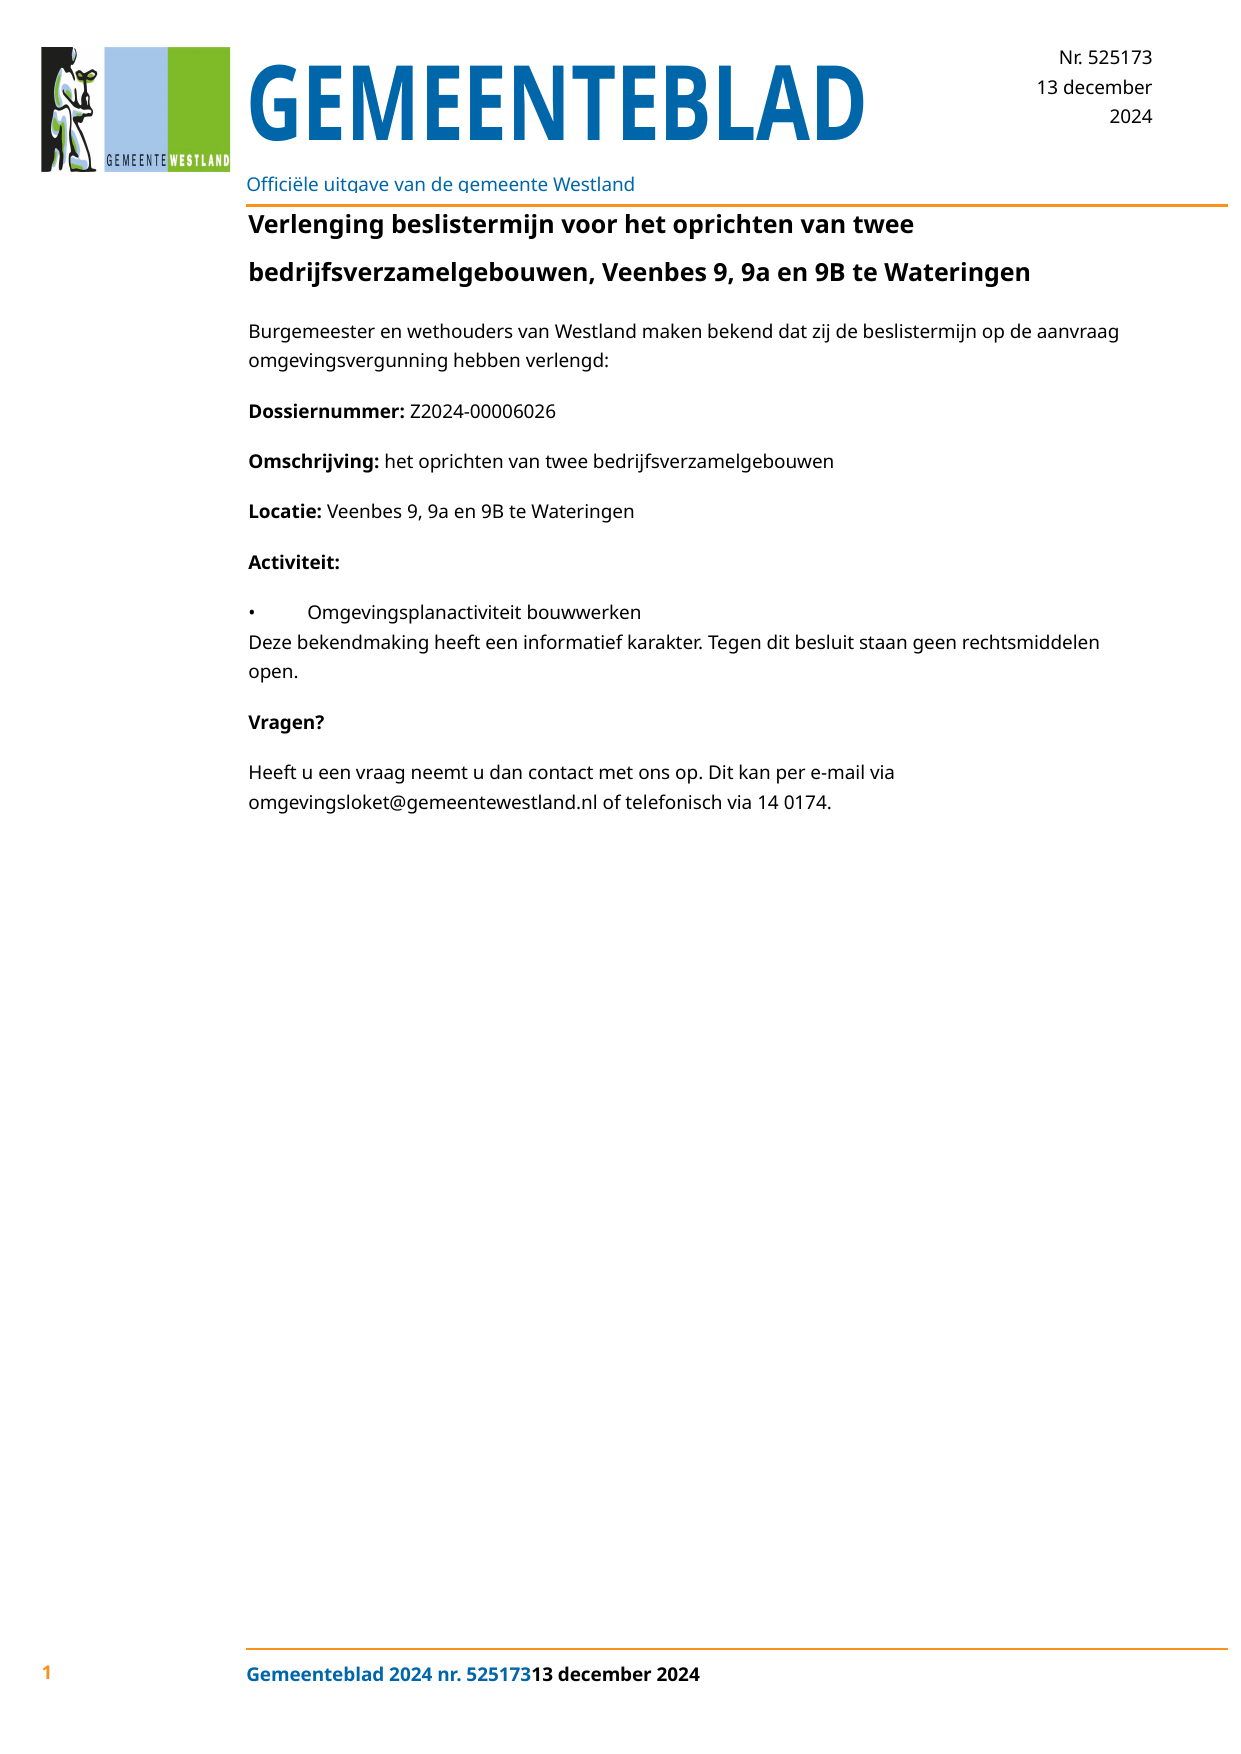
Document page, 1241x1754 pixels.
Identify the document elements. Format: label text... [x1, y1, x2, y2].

text Heeft u een vraag neemt u dan contact met ons op. Dit kan per e-mail via omgevingsloket@gemeentewestland.nl of telefonisch via 14 0174. [248, 759, 1152, 815]
picture [41, 47, 231, 172]
text Omschrijving: het oprichten van twee bedrijfsverzamelgebouwen [248, 448, 1152, 474]
text Dossiernummer: Z2024-00006026 [248, 398, 1152, 424]
text Activiteit: [248, 549, 1152, 575]
text Burgemeester en wethouders van Westland maken bekend dat zij de beslistermijn op de aanvraag omgevingsvergunning hebben verlengd: [248, 318, 1152, 373]
text Vragen? [248, 709, 1152, 735]
text Locatie: Veenbes 9, 9a en 9B te Wateringen [248, 499, 1152, 524]
list Omgevingsplanactiviteit bouwwerken [248, 599, 1152, 625]
text Deze bekendmaking heeft een informatief karakter. Tegen dit besluit staan geen rechtsmiddelen open. [248, 629, 1152, 684]
text Verlenging beslistermijn voor het oprichten van twee bedrijfsverzamelgebouwen, Veenbes 9, 9a en 9B te Wateringen [248, 207, 1152, 288]
